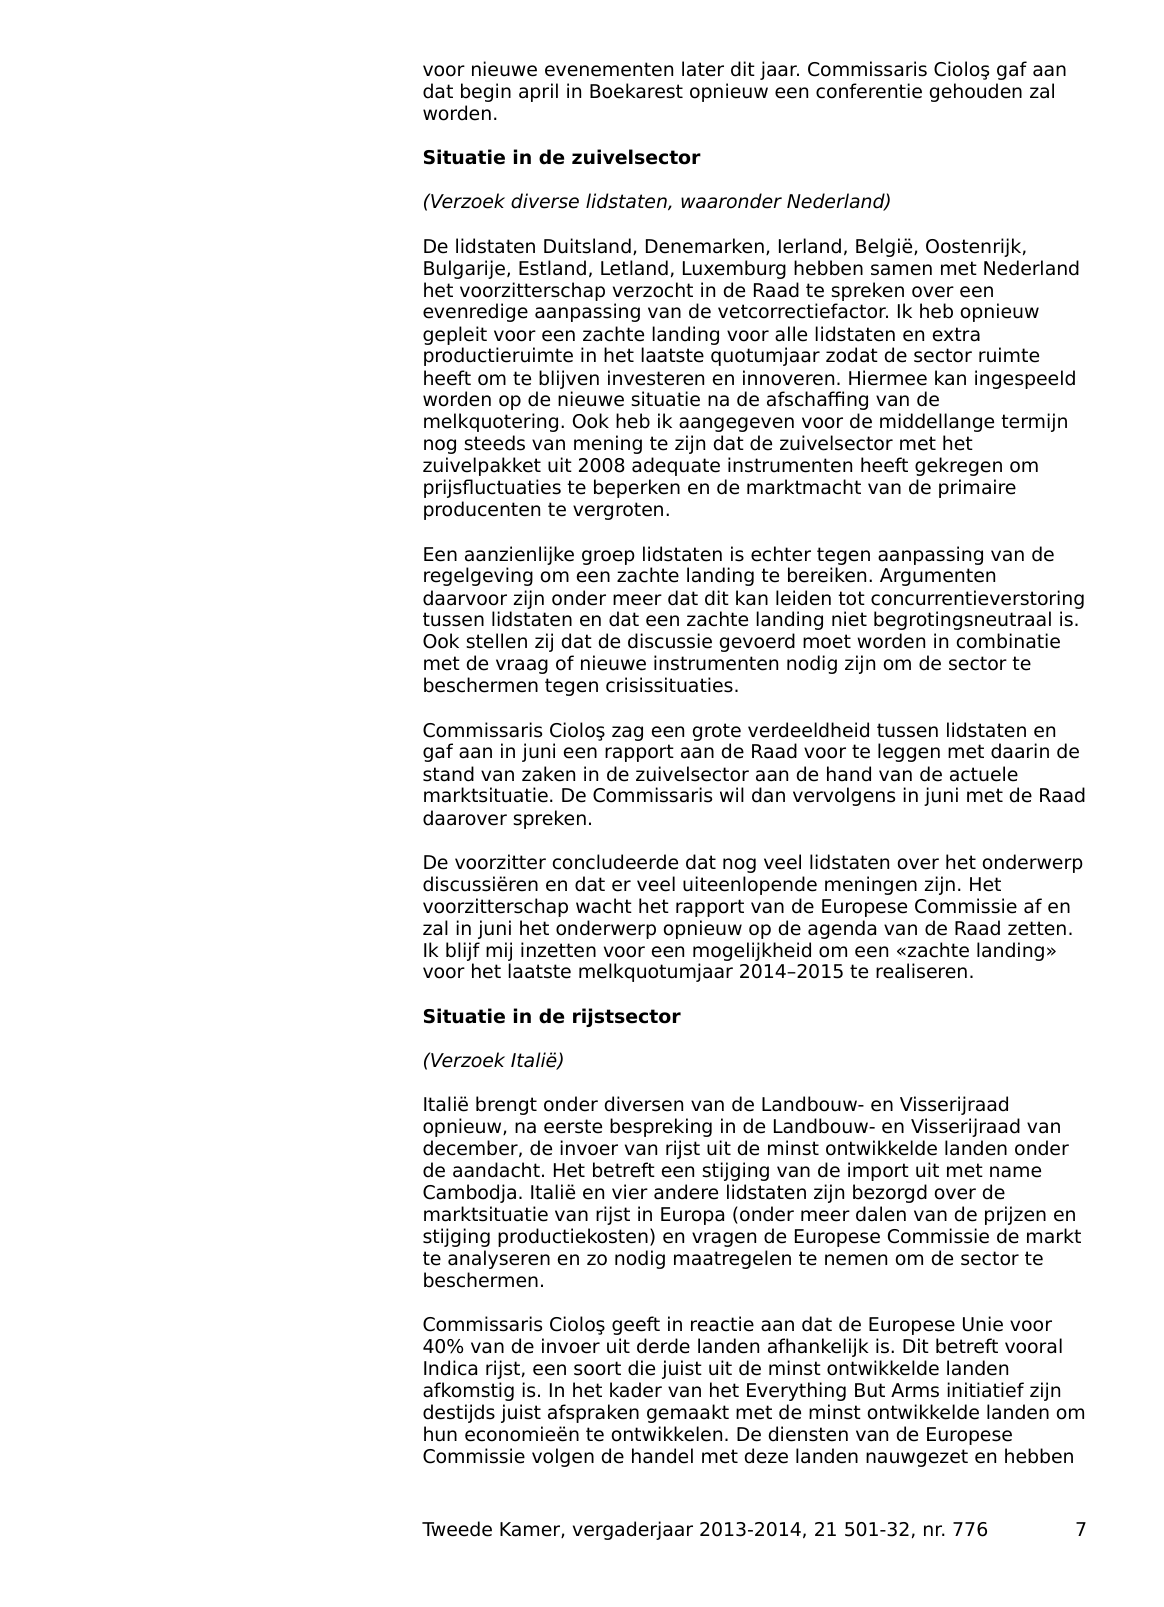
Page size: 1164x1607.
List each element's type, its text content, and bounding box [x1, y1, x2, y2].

subtitle Situatie in de zuivelsector [422, 147, 1087, 169]
subtitle (Verzoek Italië) [422, 1050, 1087, 1072]
text voor nieuwe evenementen later dit jaar. Commissaris Cioloş gaf aan dat begin april in Boekarest opnieuw een conferentie gehouden zal worden. [422, 59, 1087, 125]
subtitle (Verzoek diverse lidstaten, waaronder Nederland) [422, 191, 1087, 213]
text Commissaris Cioloş geeft in reactie aan dat de Europese Unie voor 40% van de invoer uit derde landen afhankelijk is. Dit betreft vooral Indica rijst, een soort die juist uit de minst ontwikkelde landen afkomstig is. In het kader van het Everything But Arms initiatief zijn destijds juist afspraken gemaakt met de minst ontwikkelde landen om hun economieën te ontwikkelen. De diensten van de Europese Commissie volgen de handel met deze landen nauwgezet en hebben [422, 1314, 1087, 1468]
subtitle Situatie in de rijstsector [422, 1006, 1087, 1028]
text Commissaris Cioloş zag een grote verdeeldheid tussen lidstaten en gaf aan in juni een rapport aan de Raad voor te leggen met daarin de stand van zaken in de zuivelsector aan de hand van de actuele marktsituatie. De Commissaris wil dan vervolgens in juni met de Raad daarover spreken. [422, 719, 1087, 829]
text De lidstaten Duitsland, Denemarken, Ierland, België, Oostenrijk, Bulgarije, Estland, Letland, Luxemburg hebben samen met Nederland het voorzitterschap verzocht in de Raad te spreken over een evenredige aanpassing van de vetcorrectiefactor. Ik heb opnieuw gepleit voor een zachte landing voor alle lidstaten en extra productieruimte in het laatste quotumjaar zodat de sector ruimte heeft om te blijven investeren en innoveren. Hiermee kan ingespeeld worden op de nieuwe situatie na de afschaffing van de melkquotering. Ook heb ik aangegeven voor de middellange termijn nog steeds van mening te zijn dat de zuivelsector met het zuivelpakket uit 2008 adequate instrumenten heeft gekregen om prijsfluctuaties te beperken en de marktmacht van de primaire producenten te vergroten. [422, 236, 1087, 521]
text Een aanzienlijke groep lidstaten is echter tegen aanpassing van de regelgeving om een zachte landing te bereiken. Argumenten daarvoor zijn onder meer dat dit kan leiden tot concurrentieverstoring tussen lidstaten en dat een zachte landing niet begrotingsneutraal is. [422, 543, 1087, 631]
text Ook stellen zij dat de discussie gevoerd moet worden in combinatie met de vraag of nieuwe instrumenten nodig zijn om de sector te beschermen tegen crisissituaties. [422, 631, 1087, 697]
text De voorzitter concludeerde dat nog veel lidstaten over het onderwerp discussiëren en dat er veel uiteenlopende meningen zijn. Het voorzitterschap wacht het rapport van de Europese Commissie af en zal in juni het onderwerp opnieuw op de agenda van de Raad zetten. Ik blijf mij inzetten voor een mogelijkheid om een «zachte landing» voor het laatste melkquotumjaar 2014–2015 te realiseren. [422, 852, 1087, 983]
text Italië brengt onder diversen van de Landbouw- en Visserijraad opnieuw, na eerste bespreking in de Landbouw- en Visserijraad van december, de invoer van rijst uit de minst ontwikkelde landen onder de aandacht. Het betreft een stijging van de import uit met name Cambodja. Italië en vier andere lidstaten zijn bezorgd over de marktsituatie van rijst in Europa (onder meer dalen van de prijzen en stijging productiekosten) en vragen de Europese Commissie de markt te analyseren en zo nodig maatregelen te nemen om de sector te beschermen. [422, 1094, 1087, 1292]
